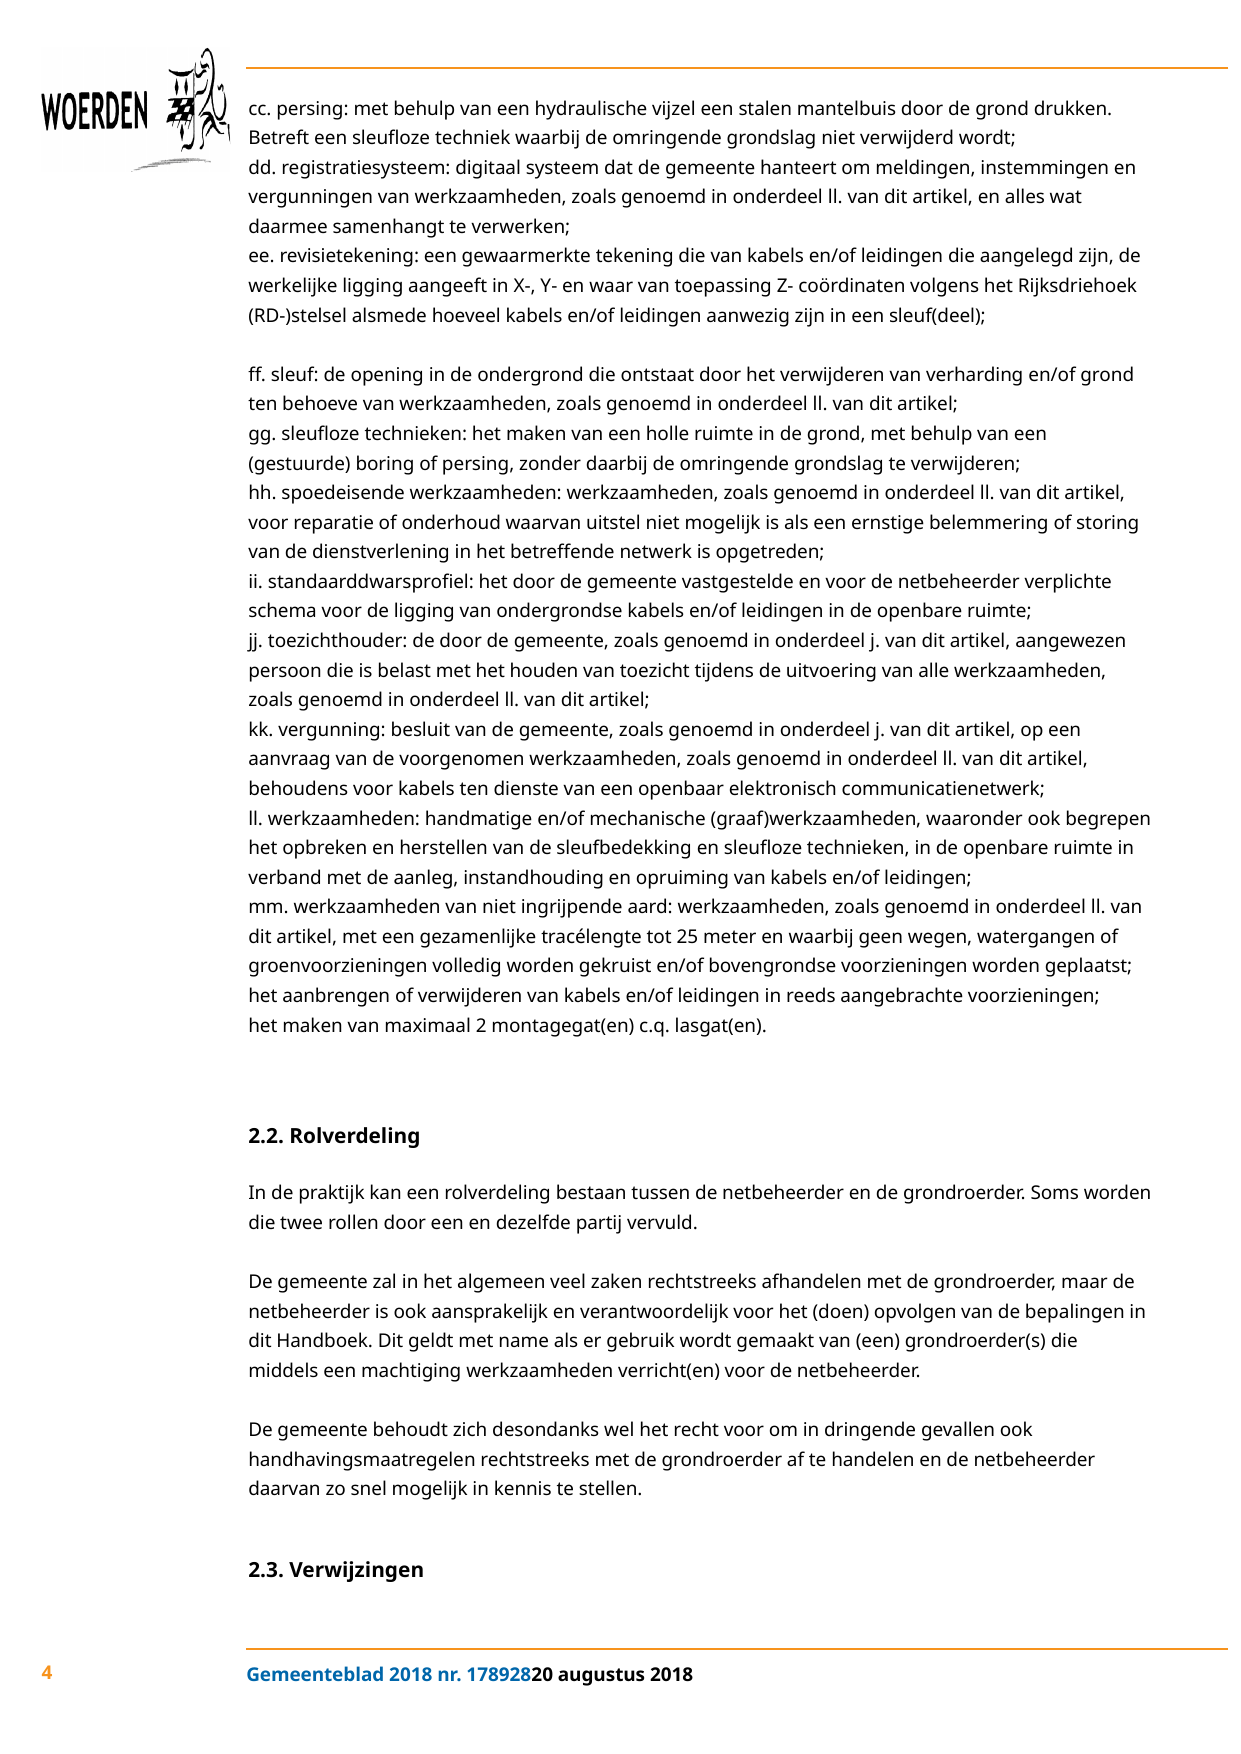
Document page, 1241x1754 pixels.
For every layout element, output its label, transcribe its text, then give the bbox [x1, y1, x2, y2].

text dd. registratiesysteem: digitaal systeem dat de gemeente hanteert om meldingen, instemmingen en vergunningen van werkzaamheden, zoals genoemd in onderdeel ll. van dit artikel, en alles wat daarmee samenhangt te verwerken; [248, 154, 1152, 239]
text het aanbrengen of verwijderen van kabels en/of leidingen in reeds aangebrachte voorzieningen; [248, 982, 1152, 1008]
text gg. sleufloze technieken: het maken van een holle ruimte in de grond, met behulp van een (gestuurde) boring of persing, zonder daarbij de omringende grondslag te verwijderen; [248, 420, 1152, 476]
text hh. spoedeisende werkzaamheden: werkzaamheden, zoals genoemd in onderdeel ll. van dit artikel, voor reparatie of onderhoud waarvan uitstel niet mogelijk is als een ernstige belemmering of storing van de dienstverlening in het betreffende netwerk is opgetreden; [248, 479, 1152, 564]
text ll. werkzaamheden: handmatige en/of mechanische (graaf)werkzaamheden, waaronder ook begrepen het opbreken en herstellen van de sleufbedekking en sleufloze technieken, in de openbare ruimte in verband met de aanleg, instandhouding en opruiming van kabels en/of leidingen; [248, 805, 1152, 890]
text mm. werkzaamheden van niet ingrijpende aard: werkzaamheden, zoals genoemd in onderdeel ll. van dit artikel, met een gezamenlijke tracélengte tot 25 meter en waarbij geen wegen, watergangen of groenvoorzieningen volledig worden gekruist en/of bovengrondse voorzieningen worden geplaatst; [248, 893, 1152, 978]
text 2.3. Verwijzingen [248, 1555, 1152, 1584]
text ff. sleuf: de opening in de ondergrond die ontstaat door het verwijderen van verharding en/of grond ten behoeve van werkzaamheden, zoals genoemd in onderdeel ll. van dit artikel; [248, 361, 1152, 416]
text De gemeente behoudt zich desondanks wel het recht voor om in dringende gevallen ook handhavingsmaatregelen rechtstreeks met de grondroerder af te handelen en de netbeheerder daarvan zo snel mogelijk in kennis te stellen. [248, 1416, 1152, 1501]
text kk. vergunning: besluit van de gemeente, zoals genoemd in onderdeel j. van dit artikel, op een aanvraag van de voorgenomen werkzaamheden, zoals genoemd in onderdeel ll. van dit artikel, behoudens voor kabels ten dienste van een openbaar elektronisch communicatienetwerk; [248, 716, 1152, 801]
text ee. revisietekening: een gewaarmerkte tekening die van kabels en/of leidingen die aangelegd zijn, de werkelijke ligging aangeeft in X-, Y- en waar van toepassing Z- coördinaten volgens het Rijksdriehoek (RD-)stelsel alsmede hoeveel kabels en/of leidingen aanwezig zijn in een sleuf(deel); [248, 243, 1152, 328]
text cc. persing: met behulp van een hydraulische vijzel een stalen mantelbuis door de grond drukken. Betreft een sleufloze techniek waarbij de omringende grondslag niet verwijderd wordt; [248, 95, 1152, 150]
text het maken van maximaal 2 montagegat(en) c.q. lasgat(en). [248, 1012, 1152, 1038]
text 2.2. Rolverdeling [248, 1121, 1152, 1150]
text ii. standaarddwarsprofiel: het door de gemeente vastgestelde en voor de netbeheerder verplichte schema voor de ligging van ondergrondse kabels en/of leidingen in de openbare ruimte; [248, 568, 1152, 623]
picture [41, 47, 231, 172]
text In de praktijk kan een rolverdeling bestaan tussen de netbeheerder en de grondroerder. Soms worden die twee rollen door een en dezelfde partij vervuld. [248, 1179, 1152, 1235]
text De gemeente zal in het algemeen veel zaken rechtstreeks afhandelen met de grondroerder, maar de netbeheerder is ook aansprakelijk en verantwoordelijk voor het (doen) opvolgen van de bepalingen in dit Handboek. Dit geldt met name als er gebruik wordt gemaakt van (een) grondroerder(s) die middels een machtiging werkzaamheden verricht(en) voor de netbeheerder. [248, 1268, 1152, 1383]
text jj. toezichthouder: de door de gemeente, zoals genoemd in onderdeel j. van dit artikel, aangewezen persoon die is belast met het houden van toezicht tijdens de uitvoering van alle werkzaamheden, zoals genoemd in onderdeel ll. van dit artikel; [248, 627, 1152, 712]
